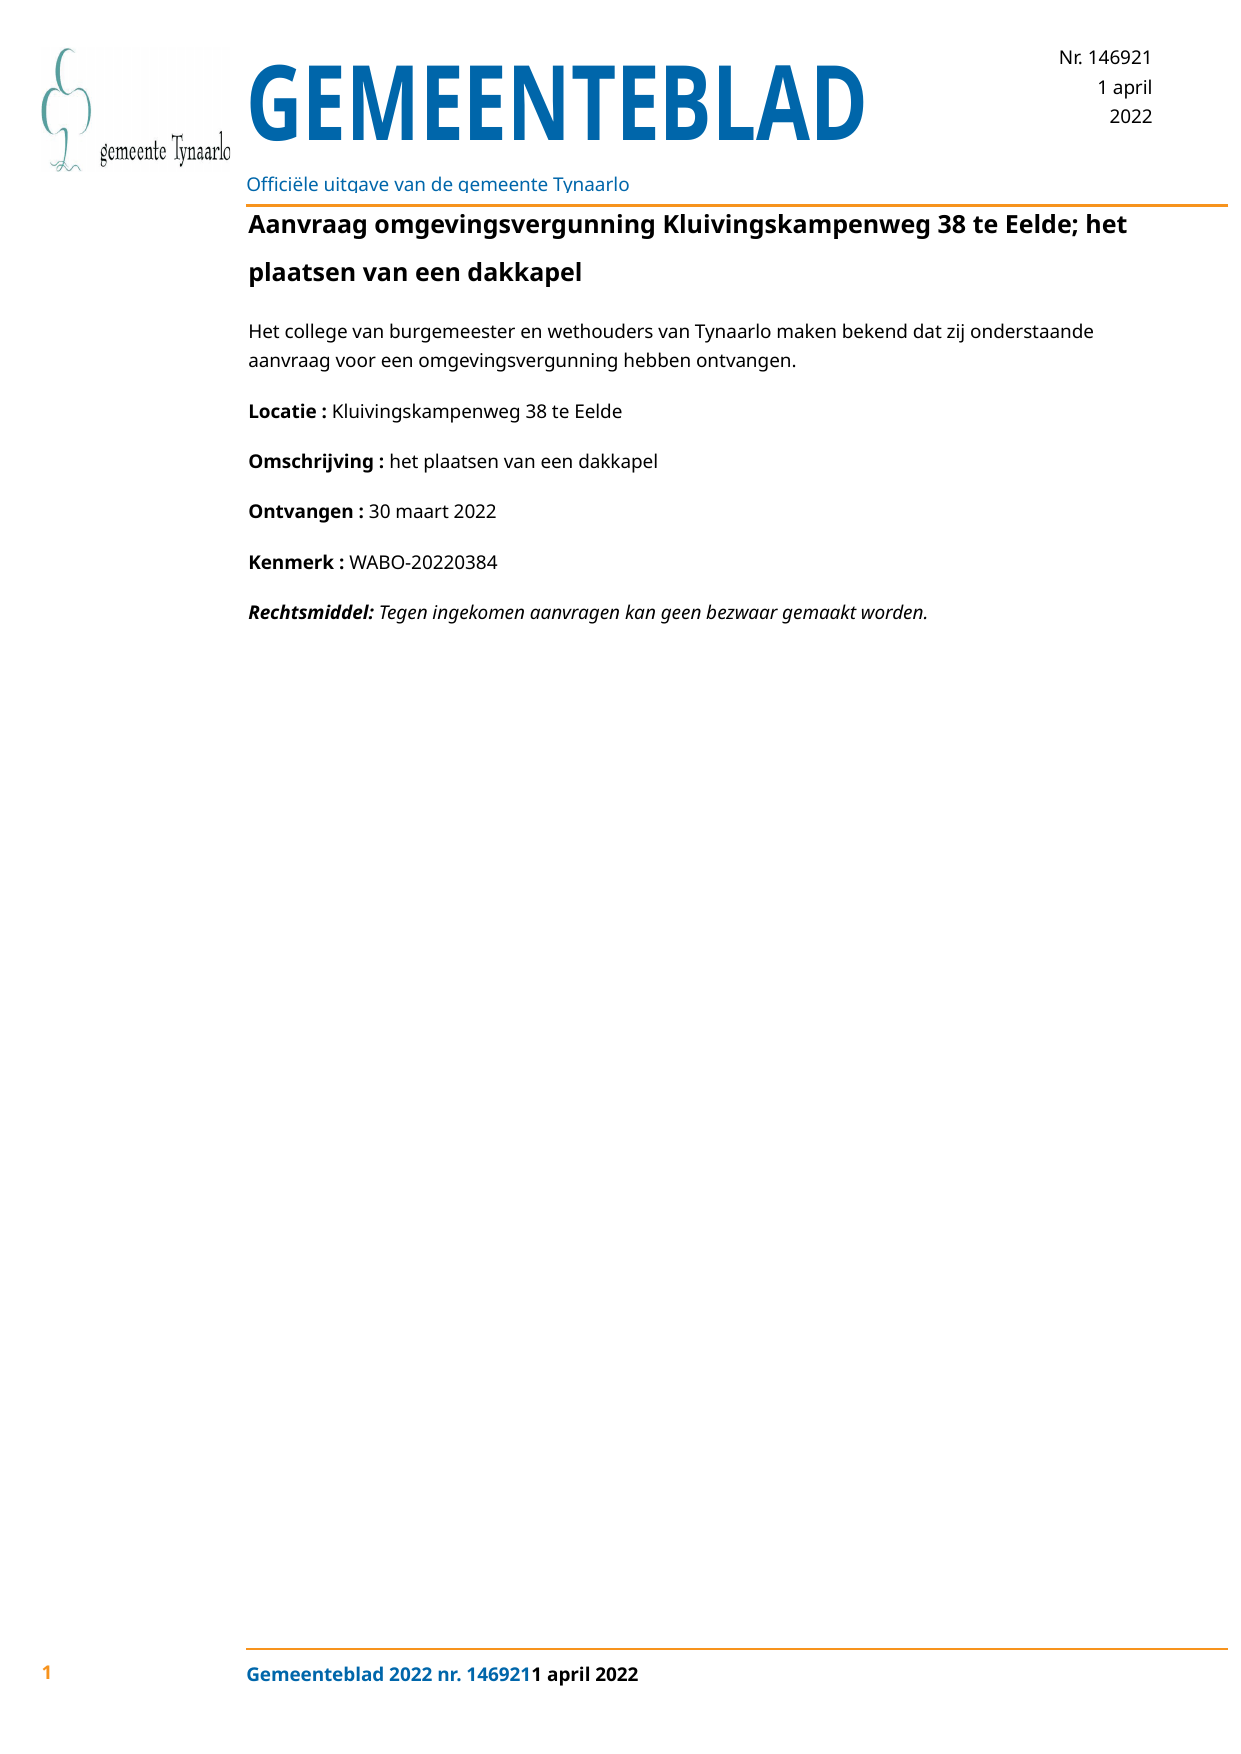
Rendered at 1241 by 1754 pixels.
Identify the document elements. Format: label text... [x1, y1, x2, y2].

text Kenmerk : WABO-20220384 [248, 549, 1152, 575]
text Rechtsmiddel: Tegen ingekomen aanvragen kan geen bezwaar gemaakt worden. [248, 599, 1152, 625]
text Locatie : Kluivingskampenweg 38 te Eelde [248, 398, 1152, 424]
picture [41, 47, 231, 172]
text Het college van burgemeester en wethouders van Tynaarlo maken bekend dat zij onderstaande aanvraag voor een omgevingsvergunning hebben ontvangen. [248, 318, 1152, 373]
text Ontvangen : 30 maart 2022 [248, 499, 1152, 524]
text Omschrijving : het plaatsen van een dakkapel [248, 448, 1152, 474]
text Aanvraag omgevingsvergunning Kluivingskampenweg 38 te Eelde; het plaatsen van een dakkapel [248, 207, 1152, 288]
